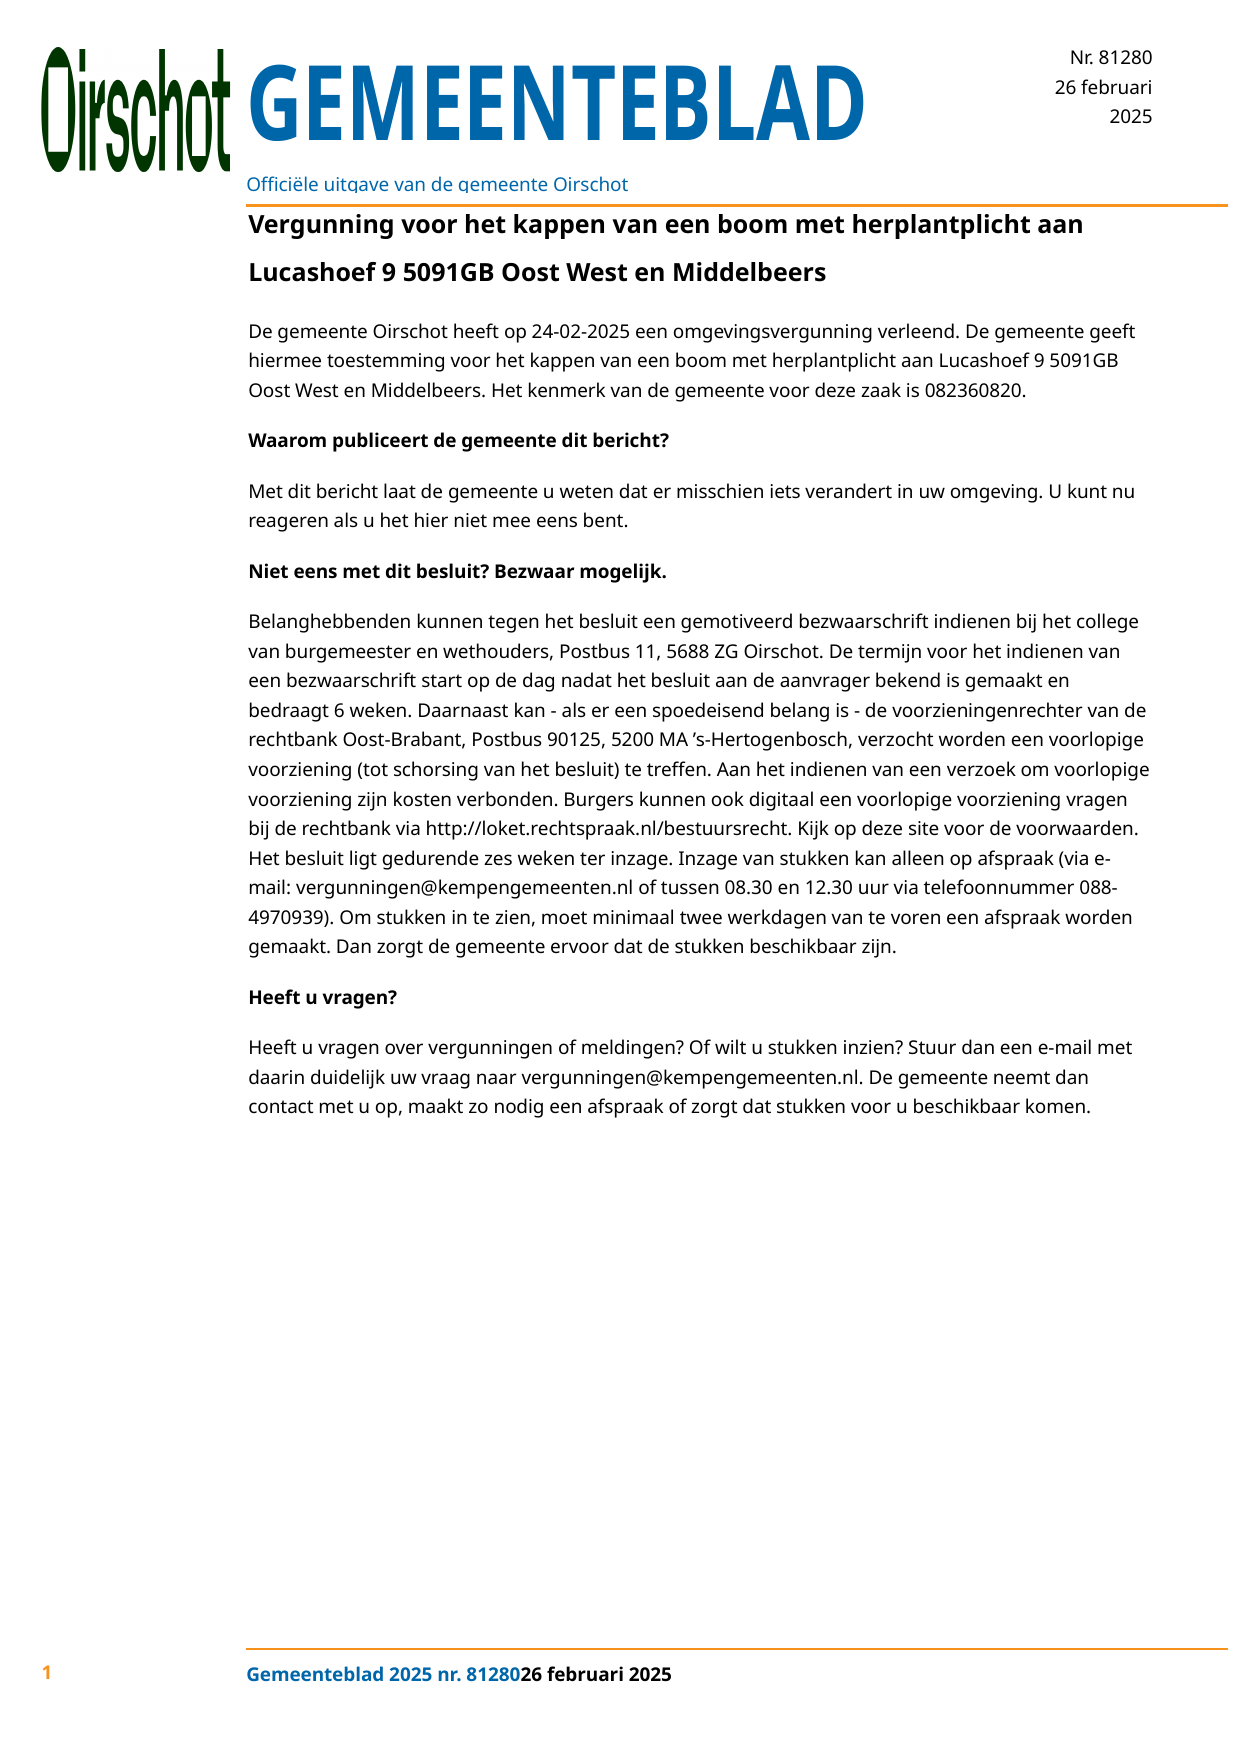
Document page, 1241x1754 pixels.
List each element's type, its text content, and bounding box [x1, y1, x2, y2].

text Met dit bericht laat de gemeente u weten dat er misschien iets verandert in uw omgeving. U kunt nu reageren als u het hier niet mee eens bent. [248, 478, 1152, 533]
text De gemeente Oirschot heeft op 24-02-2025 een omgevingsvergunning verleend. De gemeente geeft hiermee toestemming voor het kappen van een boom met herplantplicht aan Lucashoef 9 5091GB Oost West en Middelbeers. Het kenmerk van de gemeente voor deze zaak is 082360820. [248, 318, 1152, 403]
text Heeft u vragen? [248, 984, 1152, 1010]
text Heeft u vragen over vergunningen of meldingen? Of wilt u stukken inzien? Stuur dan een e-mail met daarin duidelijk uw vraag naar vergunningen@kempengemeenten.nl. De gemeente neemt dan contact met u op, maakt zo nodig een afspraak of zorgt dat stukken voor u beschikbaar komen. [248, 1034, 1152, 1119]
text Waarom publiceert de gemeente dit bericht? [248, 427, 1152, 453]
text Niet eens met dit besluit? Bezwaar mogelijk. [248, 558, 1152, 584]
text Belanghebbenden kunnen tegen het besluit een gemotiveerd bezwaarschrift indienen bij het college van burgemeester en wethouders, Postbus 11, 5688 ZG Oirschot. De termijn voor het indienen van een bezwaarschrift start op de dag nadat het besluit aan de aanvrager bekend is gemaakt en bedraagt 6 weken. Daarnaast kan - als er een spoedeisend belang is - de voorzieningenrechter van de rechtbank Oost-Brabant, Postbus 90125, 5200 MA ’s-Hertogenbosch, verzocht worden een voorlopige voorziening (tot schorsing van het besluit) te treffen. Aan het indienen van een verzoek om voorlopige voorziening zijn kosten verbonden. Burgers kunnen ook digitaal een voorlopige voorziening vragen bij de rechtbank via http://loket.rechtspraak.nl/bestuursrecht. Kijk op deze site voor de voorwaarden. Het besluit ligt gedurende zes weken ter inzage. Inzage van stukken kan alleen op afspraak (via e-mail: vergunningen@kempengemeenten.nl of tussen 08.30 en 12.30 uur via telefoonnummer 088-4970939). Om stukken in te zien, moet minimaal twee werkdagen van te voren een afspraak worden gemaakt. Dan zorgt de gemeente ervoor dat de stukken beschikbaar zijn. [248, 608, 1152, 959]
picture [41, 47, 231, 172]
text Vergunning voor het kappen van een boom met herplantplicht aan Lucashoef 9 5091GB Oost West en Middelbeers [248, 207, 1152, 288]
